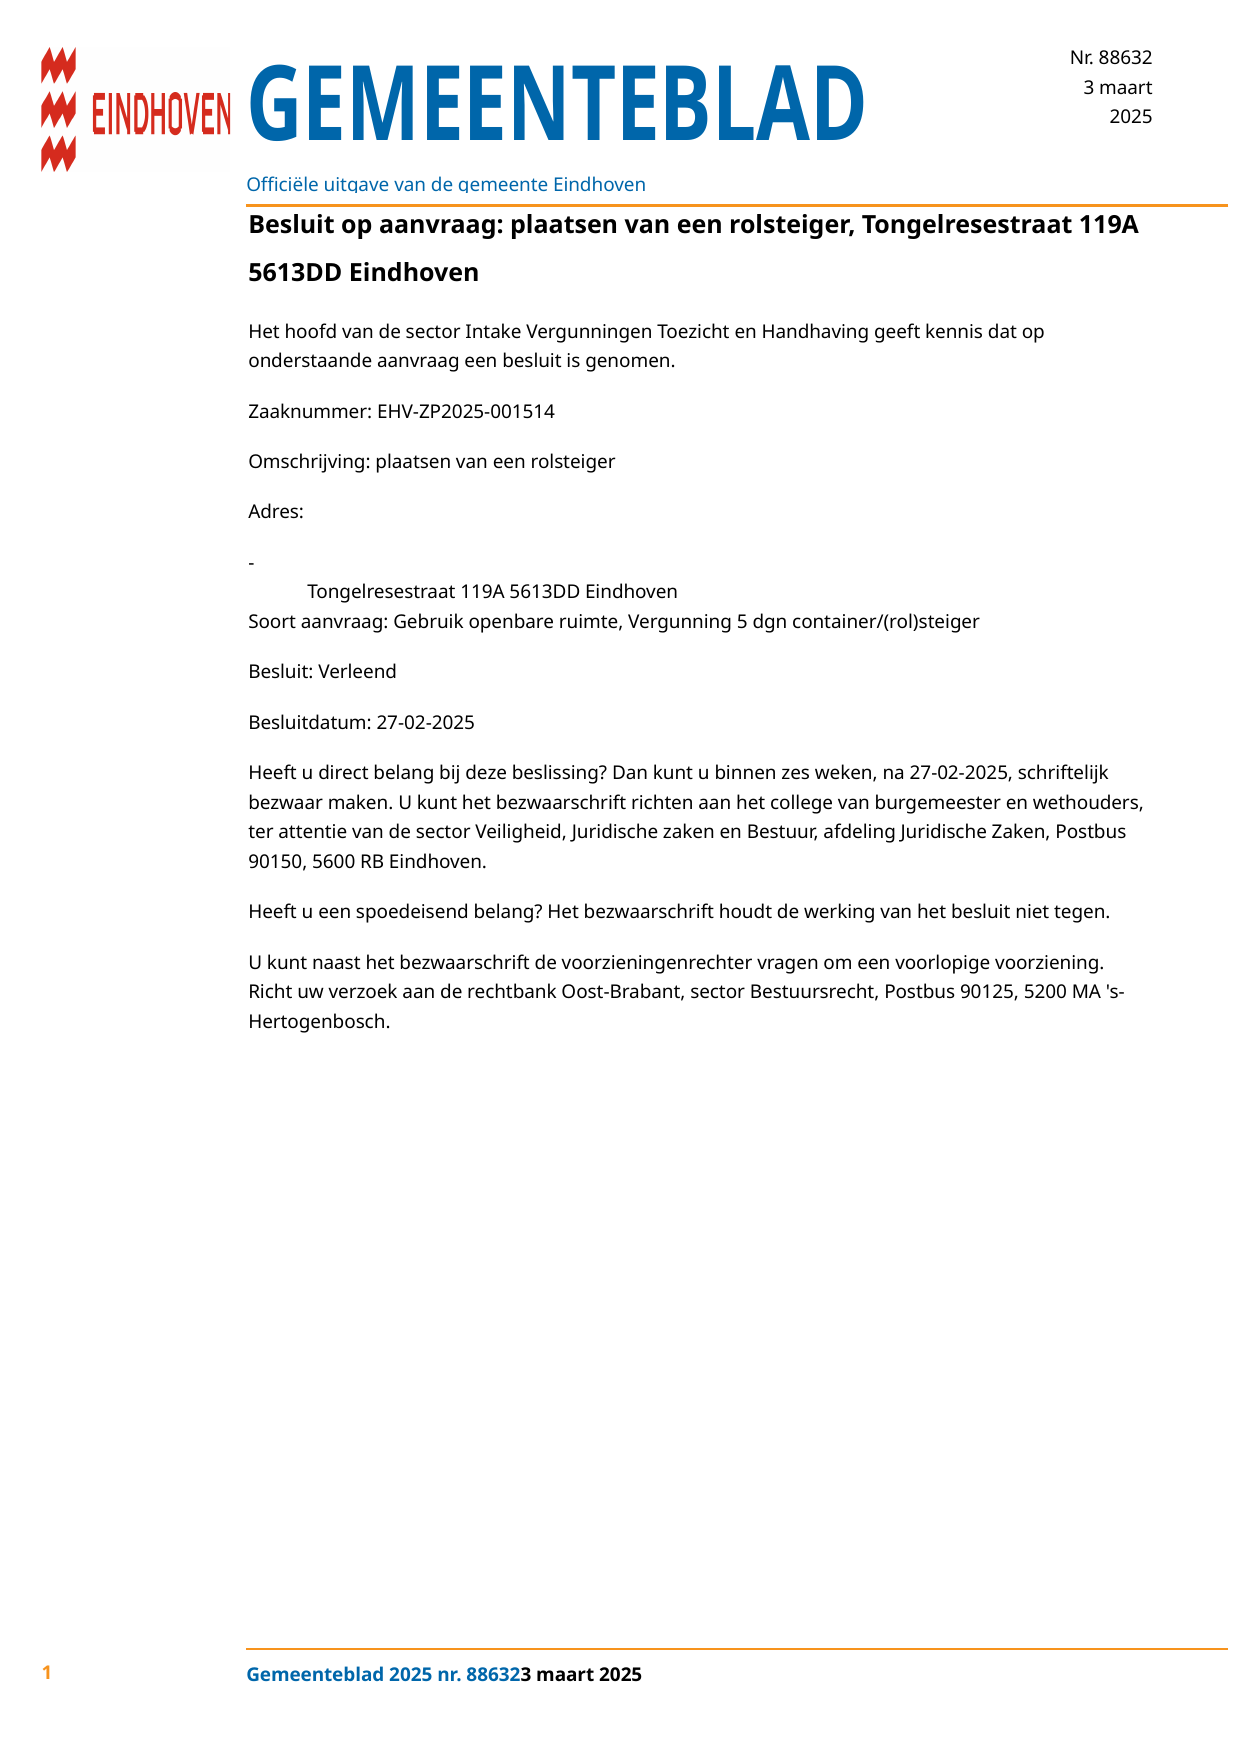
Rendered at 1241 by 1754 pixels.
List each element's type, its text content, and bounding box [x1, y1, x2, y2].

text Adres: [248, 499, 1152, 524]
text Zaaknummer: EHV-ZP2025-001514 [248, 398, 1152, 424]
text U kunt naast het bezwaarschrift de voorzieningenrechter vragen om een voorlopige voorziening. Richt uw verzoek aan de rechtbank Oost-Brabant, sector Bestuursrecht, Postbus 90125, 5200 MA 's-Hertogenbosch. [248, 949, 1152, 1034]
text Besluit op aanvraag: plaatsen van een rolsteiger, Tongelresestraat 119A 5613DD Eindhoven [248, 207, 1152, 288]
text Soort aanvraag: Gebruik openbare ruimte, Vergunning 5 dgn container/(rol)steiger [248, 608, 1152, 634]
list Tongelresestraat 119A 5613DD Eindhoven [248, 579, 1152, 604]
text Heeft u direct belang bij deze beslissing? Dan kunt u binnen zes weken, na 27-02-2025, schriftelijk bezwaar maken. U kunt het bezwaarschrift richten aan het college van burgemeester en wethouders, ter attentie van de sector Veiligheid, Juridische zaken en Bestuur, afdeling Juridische Zaken, Postbus 90150, 5600 RB Eindhoven. [248, 759, 1152, 874]
text Omschrijving: plaatsen van een rolsteiger [248, 448, 1152, 474]
picture [41, 47, 231, 172]
text Het hoofd van de sector Intake Vergunningen Toezicht en Handhaving geeft kennis dat op onderstaande aanvraag een besluit is genomen. [248, 318, 1152, 373]
text Besluit: Verleend [248, 659, 1152, 684]
text Besluitdatum: 27-02-2025 [248, 709, 1152, 735]
text Heeft u een spoedeisend belang? Het bezwaarschrift houdt de werking van het besluit niet tegen. [248, 899, 1152, 924]
